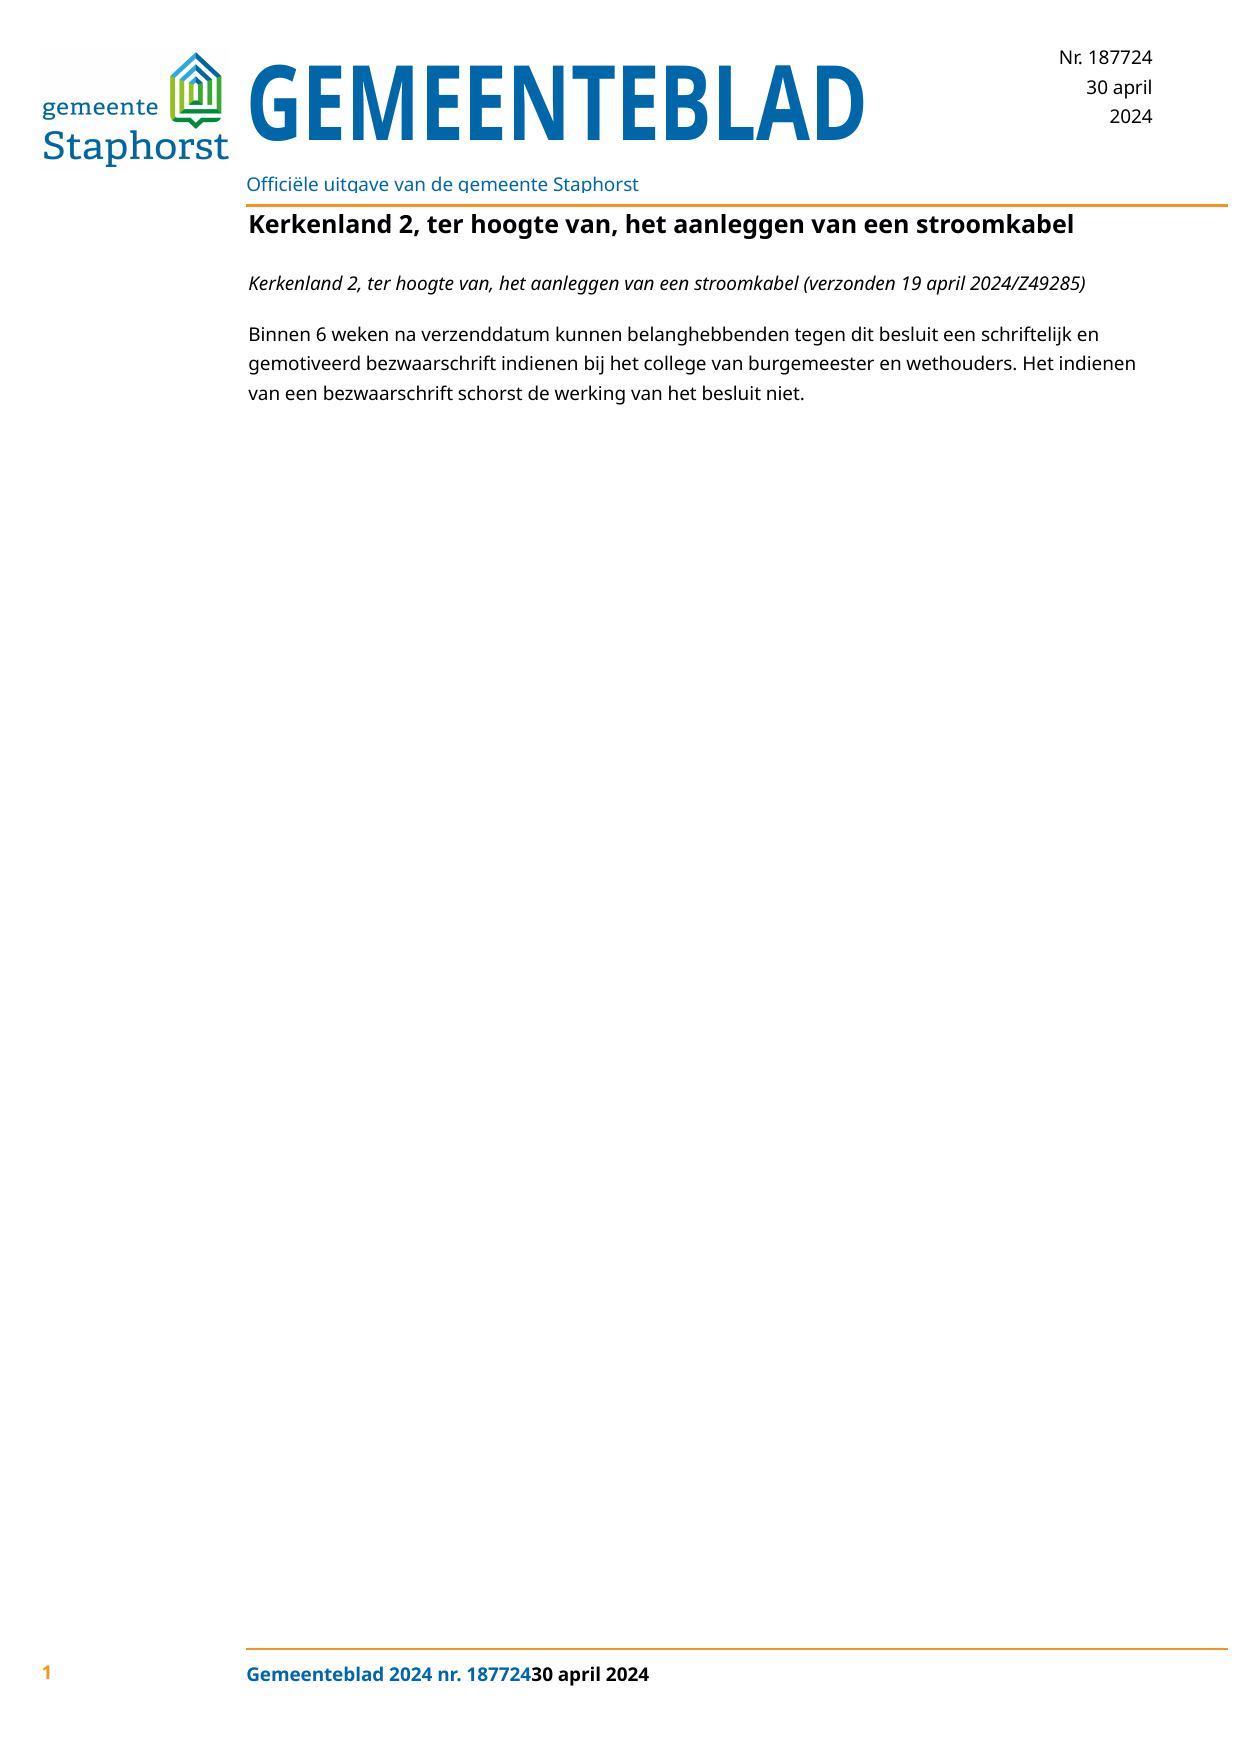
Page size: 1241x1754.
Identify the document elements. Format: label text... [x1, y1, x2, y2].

text Kerkenland 2, ter hoogte van, het aanleggen van een stroomkabel (verzonden 19 april 2024/Z49285) [248, 270, 1152, 296]
picture [41, 47, 231, 172]
text Kerkenland 2, ter hoogte van, het aanleggen van een stroomkabel [248, 207, 1152, 241]
text Binnen 6 weken na verzenddatum kunnen belanghebbenden tegen dit besluit een schriftelijk en gemotiveerd bezwaarschrift indienen bij het college van burgemeester en wethouders. Het indienen van een bezwaarschrift schorst de werking van het besluit niet. [248, 321, 1152, 406]
